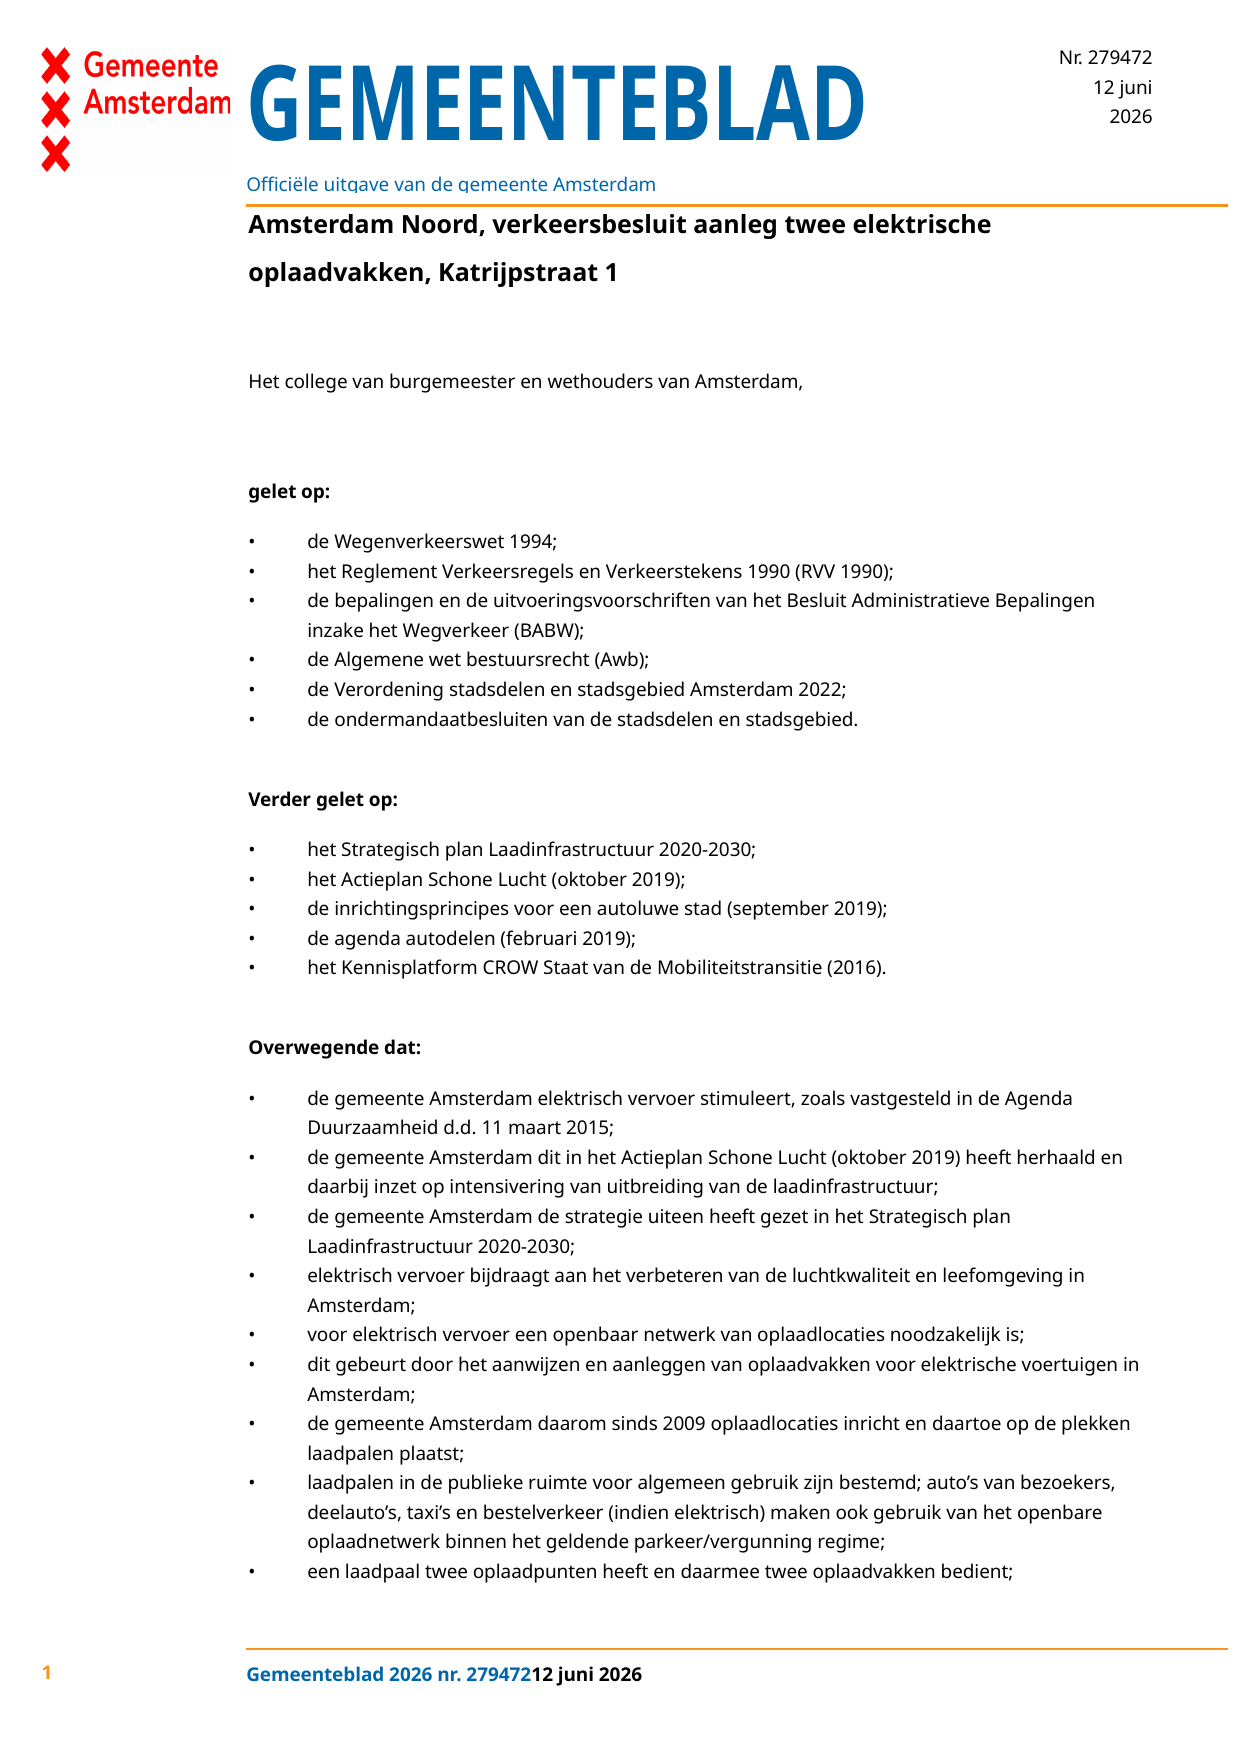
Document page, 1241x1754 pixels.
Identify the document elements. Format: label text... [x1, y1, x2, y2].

list de gemeente Amsterdam dit in het Actieplan Schone Lucht (oktober 2019) heeft herhaald en daarbij inzet op intensivering van uitbreiding van de laadinfrastructuur; [248, 1144, 1152, 1199]
list de Verordening stadsdelen en stadsgebied Amsterdam 2022; [248, 676, 1152, 702]
list de Wegenverkeerswet 1994; [248, 528, 1152, 554]
text Het college van burgemeester en wethouders van Amsterdam, [248, 368, 1152, 394]
picture [41, 47, 231, 172]
list het Strategisch plan Laadinfrastructuur 2020-2030; [248, 836, 1152, 862]
list dit gebeurt door het aanwijzen en aanleggen van oplaadvakken voor elektrische voertuigen in Amsterdam; [248, 1351, 1152, 1406]
list het Reglement Verkeersregels en Verkeerstekens 1990 (RVV 1990); [248, 558, 1152, 583]
list de gemeente Amsterdam de strategie uiteen heeft gezet in het Strategisch plan Laadinfrastructuur 2020-2030; [248, 1203, 1152, 1258]
text Verder gelet op: [248, 786, 1152, 811]
text gelet op: [248, 478, 1152, 503]
list laadpalen in de publieke ruimte voor algemeen gebruik zijn bestemd; auto’s van bezoekers, deelauto’s, taxi’s en bestelverkeer (indien elektrisch) maken ook gebruik van het openbare oplaadnetwerk binnen het geldende parkeer/vergunning regime; [248, 1469, 1152, 1554]
list de bepalingen en de uitvoeringsvoorschriften van het Besluit Administratieve Bepalingen inzake het Wegverkeer (BABW); [248, 587, 1152, 643]
list de agenda autodelen (februari 2019); [248, 925, 1152, 951]
list de ondermandaatbesluiten van de stadsdelen en stadsgebied. [248, 706, 1152, 731]
list het Kennisplatform CROW Staat van de Mobiliteitstransitie (2016). [248, 954, 1152, 980]
list de Algemene wet bestuursrecht (Awb); [248, 647, 1152, 672]
text Overwegende dat: [248, 1034, 1152, 1060]
text Amsterdam Noord, verkeersbesluit aanleg twee elektrische oplaadvakken, Katrijpstraat 1 [248, 207, 1152, 288]
list een laadpaal twee oplaadpunten heeft en daarmee twee oplaadvakken bedient; [248, 1558, 1152, 1584]
list elektrisch vervoer bijdraagt aan het verbeteren van de luchtkwaliteit en leefomgeving in Amsterdam; [248, 1262, 1152, 1318]
list het Actieplan Schone Lucht (oktober 2019); [248, 866, 1152, 891]
list de gemeente Amsterdam daarom sinds 2009 oplaadlocaties inricht en daartoe op de plekken laadpalen plaatst; [248, 1410, 1152, 1466]
list de inrichtingsprincipes voor een autoluwe stad (september 2019); [248, 895, 1152, 921]
list de gemeente Amsterdam elektrisch vervoer stimuleert, zoals vastgesteld in de Agenda Duurzaamheid d.d. 11 maart 2015; [248, 1085, 1152, 1140]
list voor elektrisch vervoer een openbaar netwerk van oplaadlocaties noodzakelijk is; [248, 1322, 1152, 1347]
